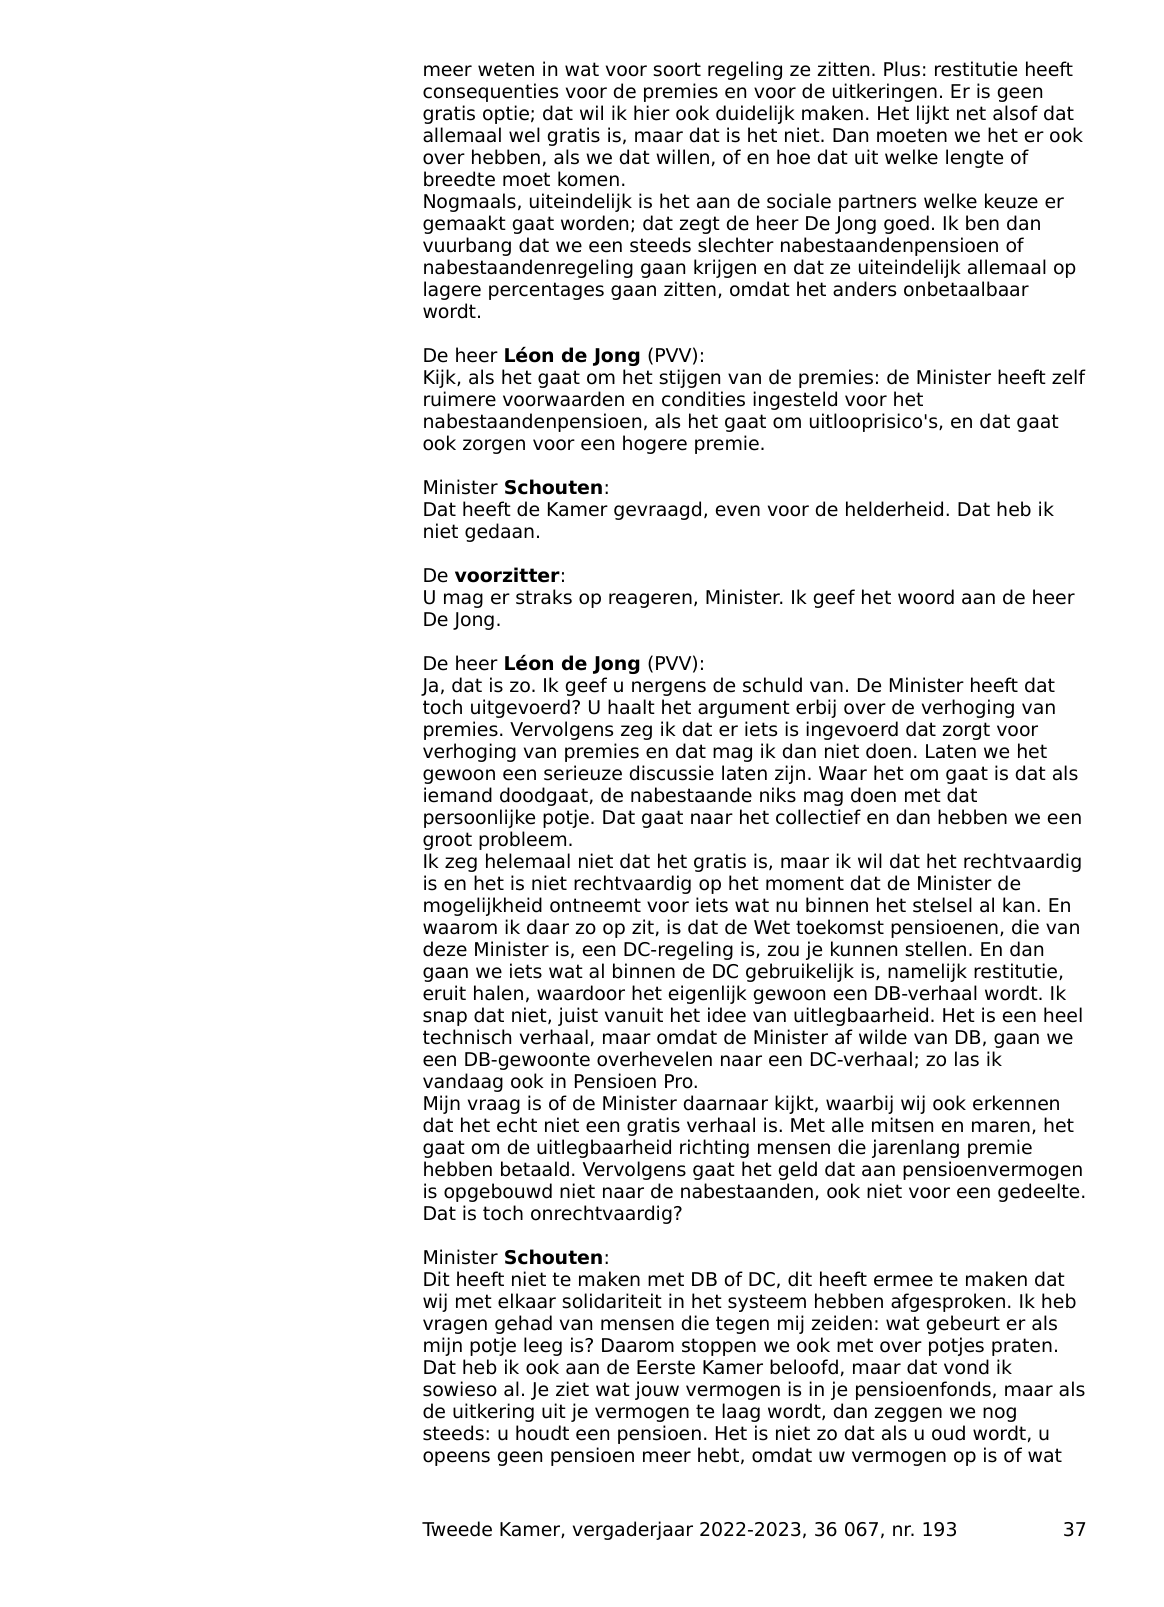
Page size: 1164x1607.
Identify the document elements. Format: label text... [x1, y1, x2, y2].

text U mag er straks op reageren, Minister. Ik geef het woord aan de heer De Jong. [422, 587, 1087, 631]
text Ja, dat is zo. Ik geef u nergens de schuld van. De Minister heeft dat toch uitgevoerd? U haalt het argument erbij over de verhoging van premies. Vervolgens zeg ik dat er iets is ingevoerd dat zorgt voor verhoging van premies en dat mag ik dan niet doen. Laten we het gewoon een serieuze discussie laten zijn. Waar het om gaat is dat als iemand doodgaat, de nabestaande niks mag doen met dat persoonlijke potje. Dat gaat naar het collectief en dan hebben we een groot probleem. [422, 675, 1087, 851]
text Mijn vraag is of de Minister daarnaar kijkt, waarbij wij ook erkennen dat het echt niet een gratis verhaal is. Met alle mitsen en maren, het gaat om de uitlegbaarheid richting mensen die jarenlang premie hebben betaald. Vervolgens gaat het geld dat aan pensioenvermogen is opgebouwd niet naar de nabestaanden, ook niet voor een gedeelte. Dat is toch onrechtvaardig? [422, 1093, 1087, 1225]
text meer weten in wat voor soort regeling ze zitten. Plus: restitutie heeft consequenties voor de premies en voor de uitkeringen. Er is geen gratis optie; dat wil ik hier ook duidelijk maken. Het lijkt net alsof dat allemaal wel gratis is, maar dat is het niet. Dan moeten we het er ook over hebben, als we dat willen, of en hoe dat uit welke lengte of breedte moet komen. [422, 59, 1087, 191]
text De heer Léon de Jong (PVV): [422, 653, 1087, 675]
text Ik zeg helemaal niet dat het gratis is, maar ik wil dat het rechtvaardig is en het is niet rechtvaardig op het moment dat de Minister de mogelijkheid ontneemt voor iets wat nu binnen het stelsel al kan. En waarom ik daar zo op zit, is dat de Wet toekomst pensioenen, die van deze Minister is, een DC-regeling is, zou je kunnen stellen. En dan gaan we iets wat al binnen de DC gebruikelijk is, namelijk restitutie, eruit halen, waardoor het eigenlijk gewoon een DB-verhaal wordt. Ik snap dat niet, juist vanuit het idee van uitlegbaarheid. Het is een heel technisch verhaal, maar omdat de Minister af wilde van DB, gaan we een DB-gewoonte overhevelen naar een DC-verhaal; zo las ik vandaag ook in Pensioen Pro. [422, 851, 1087, 1093]
text Dat heeft de Kamer gevraagd, even voor de helderheid. Dat heb ik niet gedaan. [422, 499, 1087, 543]
text Minister Schouten: [422, 1247, 1087, 1269]
text Dit heeft niet te maken met DB of DC, dit heeft ermee te maken dat wij met elkaar solidariteit in het systeem hebben afgesproken. Ik heb vragen gehad van mensen die tegen mij zeiden: wat gebeurt er als mijn potje leeg is? Daarom stoppen we ook met over potjes praten. Dat heb ik ook aan de Eerste Kamer beloofd, maar dat vond ik sowieso al. Je ziet wat jouw vermogen is in je pensioenfonds, maar als de uitkering uit je vermogen te laag wordt, dan zeggen we nog steeds: u houdt een pensioen. Het is niet zo dat als u oud wordt, u opeens geen pensioen meer hebt, omdat uw vermogen op is of wat [422, 1269, 1087, 1467]
text De heer Léon de Jong (PVV): [422, 345, 1087, 367]
text Nogmaals, uiteindelijk is het aan de sociale partners welke keuze er gemaakt gaat worden; dat zegt de heer De Jong goed. Ik ben dan vuurbang dat we een steeds slechter nabestaandenpensioen of nabestaandenregeling gaan krijgen en dat ze uiteindelijk allemaal op lagere percentages gaan zitten, omdat het anders onbetaalbaar wordt. [422, 191, 1087, 323]
text Minister Schouten: [422, 477, 1087, 499]
text De voorzitter: [422, 565, 1087, 587]
text Kijk, als het gaat om het stijgen van de premies: de Minister heeft zelf ruimere voorwaarden en condities ingesteld voor het nabestaandenpensioen, als het gaat om uitlooprisico's, en dat gaat ook zorgen voor een hogere premie. [422, 367, 1087, 455]
